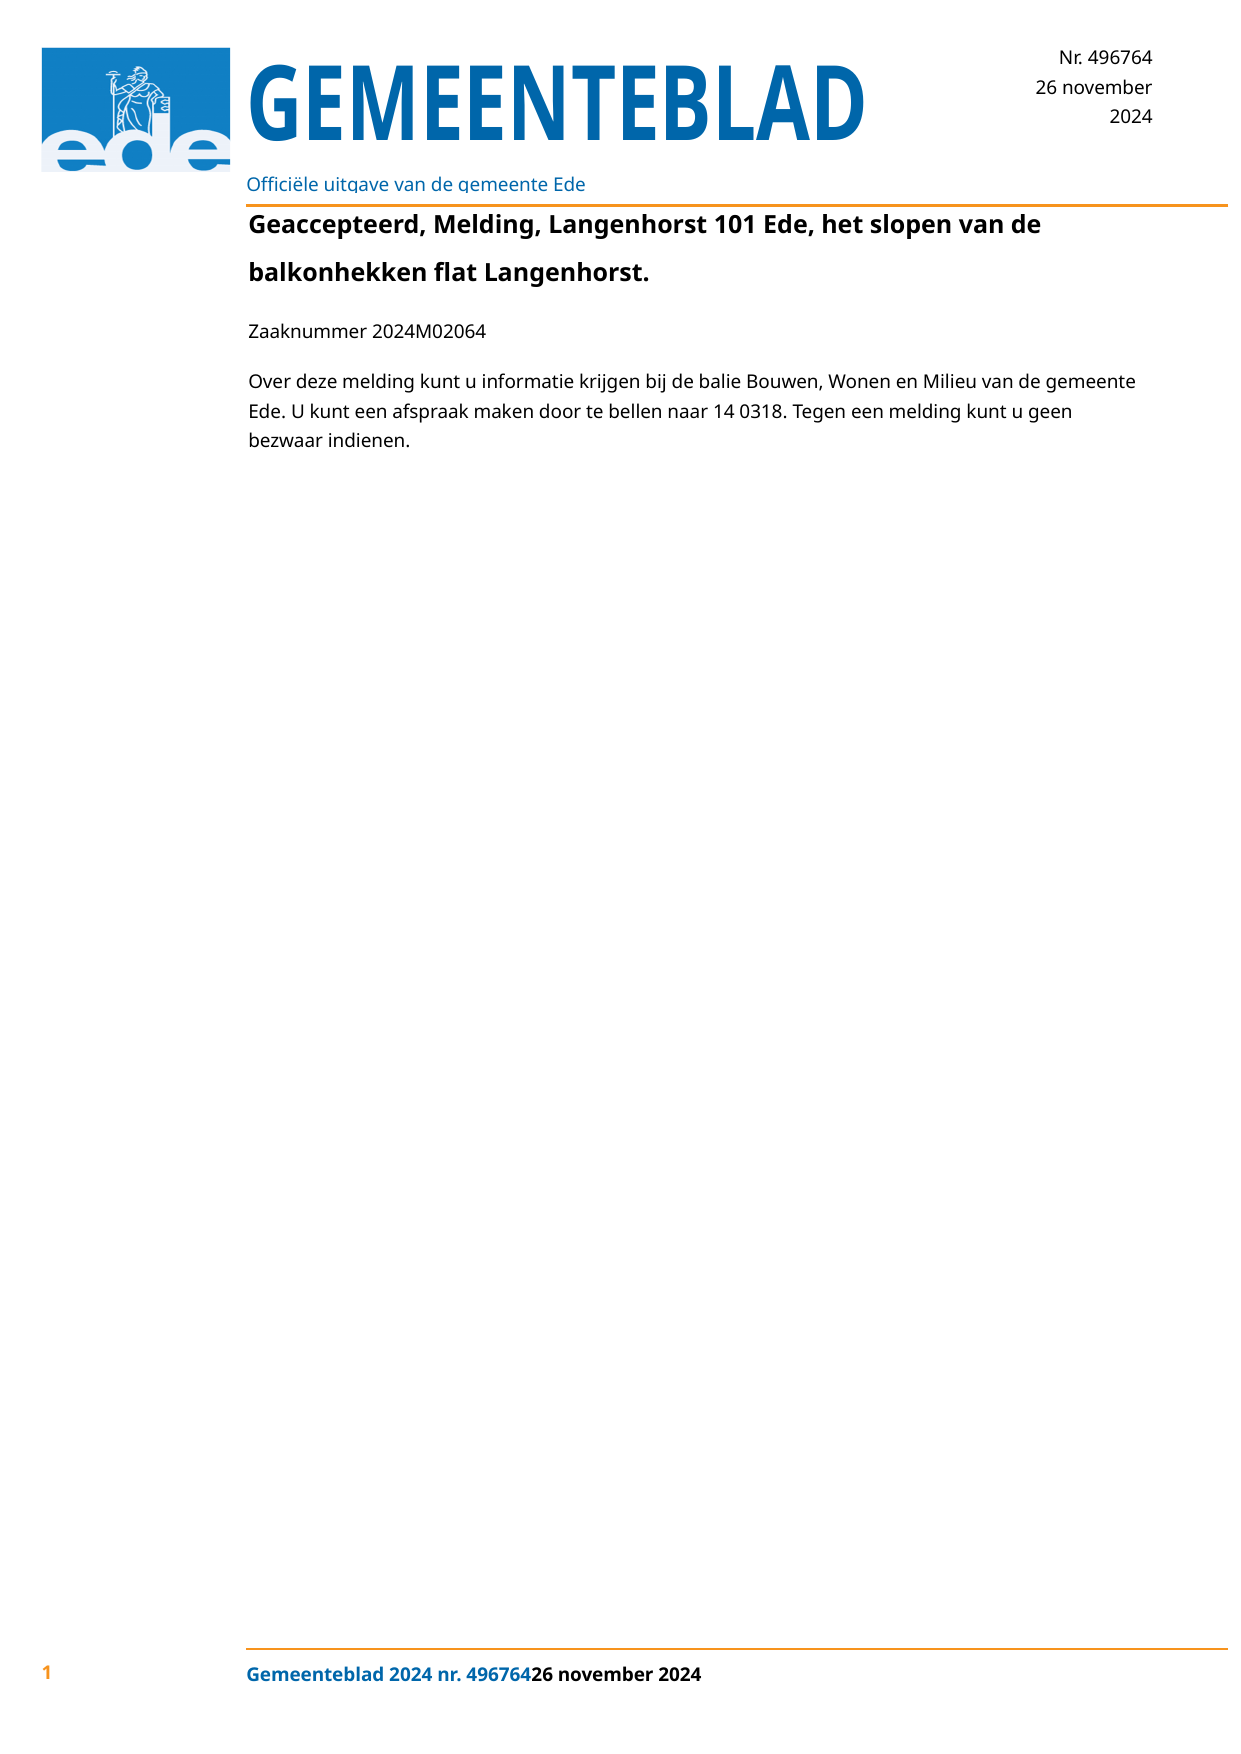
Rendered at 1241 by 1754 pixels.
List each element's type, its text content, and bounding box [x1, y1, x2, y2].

picture [41, 47, 231, 172]
text Zaaknummer 2024M02064 [248, 318, 1152, 344]
text Over deze melding kunt u informatie krijgen bij de balie Bouwen, Wonen en Milieu van de gemeente Ede. U kunt een afspraak maken door te bellen naar 14 0318. Tegen een melding kunt u geen bezwaar indienen. [248, 368, 1152, 453]
text Geaccepteerd, Melding, Langenhorst 101 Ede, het slopen van de balkonhekken flat Langenhorst. [248, 207, 1152, 288]
